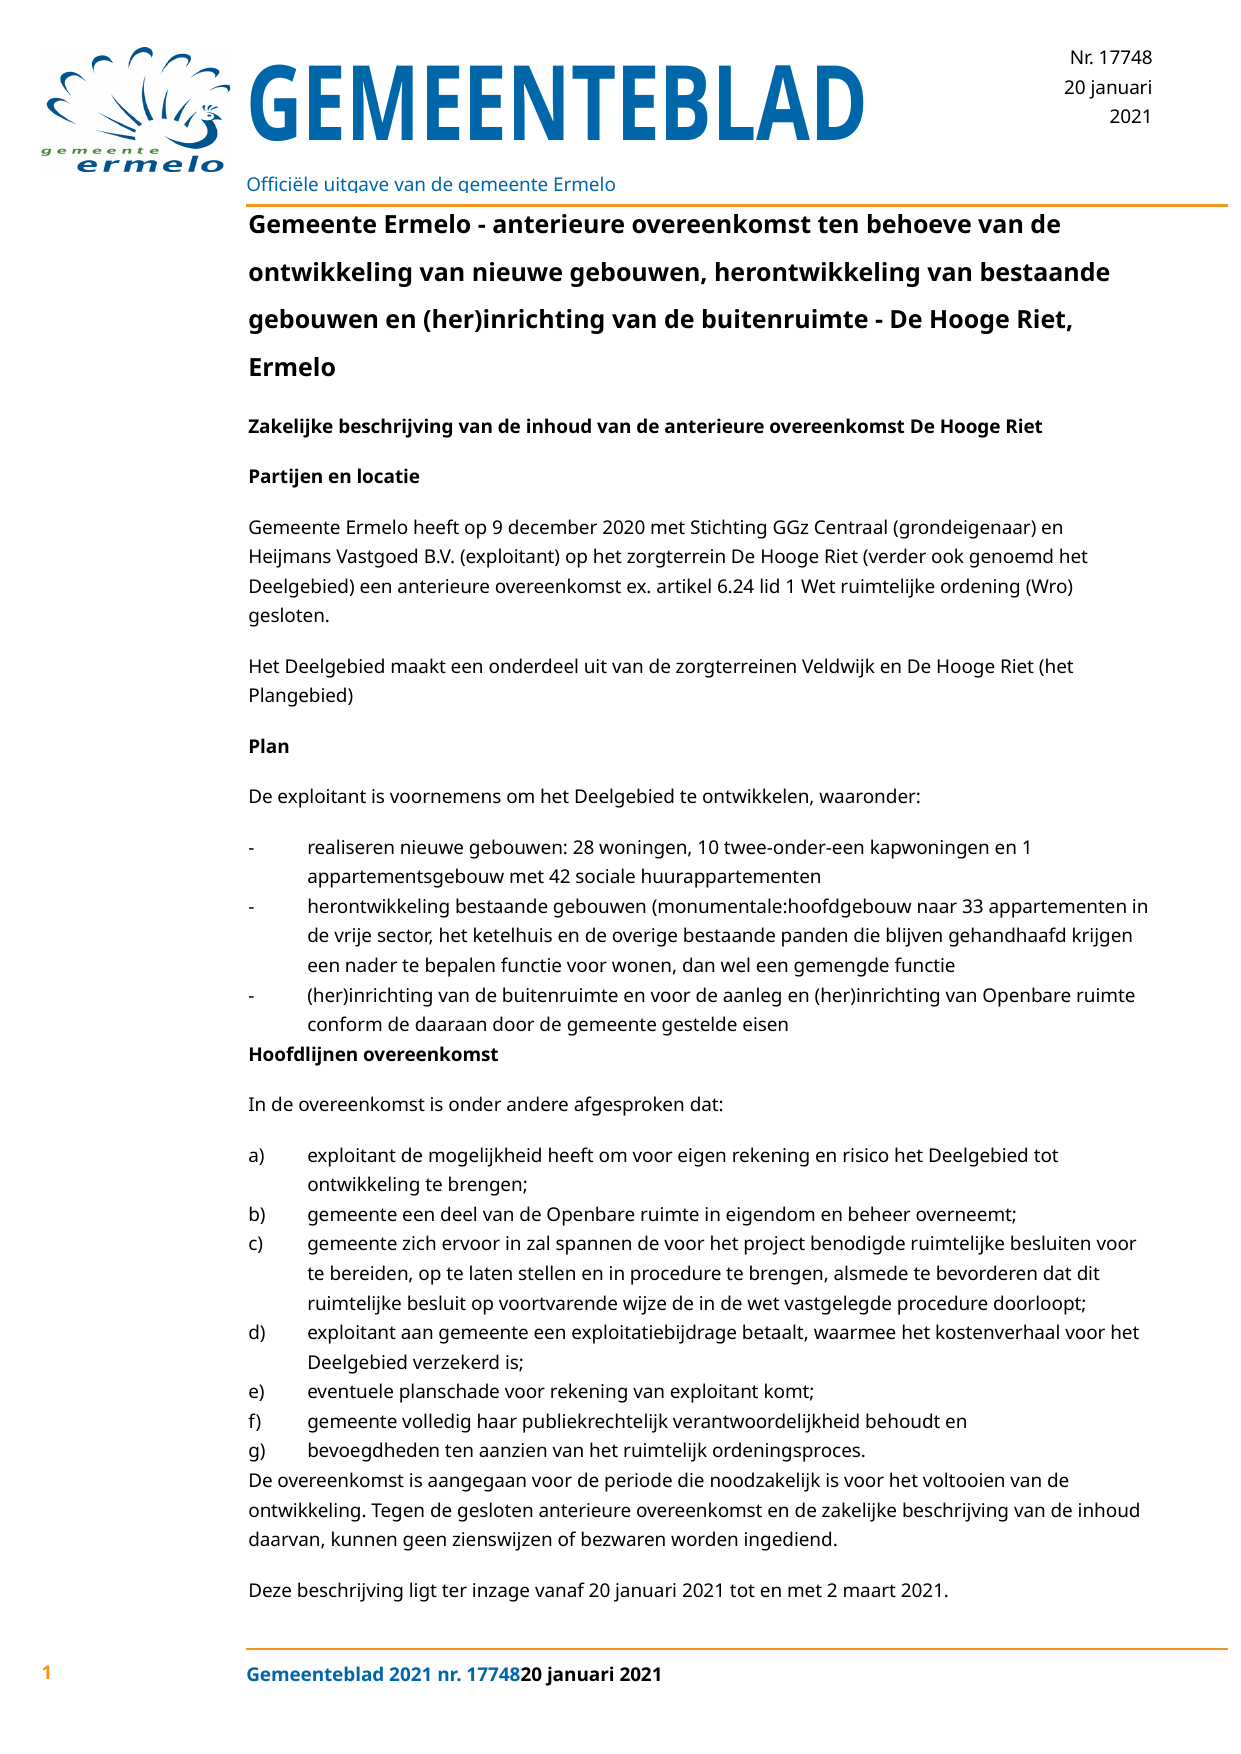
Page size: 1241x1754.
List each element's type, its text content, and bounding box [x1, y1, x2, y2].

text Gemeente Ermelo heeft op 9 december 2020 met Stichting GGz Centraal (grondeigenaar) en Heijmans Vastgoed B.V. (exploitant) op het zorgterrein De Hooge Riet (verder ook genoemd het Deelgebied) een anterieure overeenkomst ex. artikel 6.24 lid 1 Wet ruimtelijke ordening (Wro) gesloten. [248, 514, 1152, 628]
list gemeente volledig haar publiekrechtelijk verantwoordelijkheid behoudt en [248, 1408, 1152, 1434]
list herontwikkeling bestaande gebouwen (monumentale:hoofdgebouw naar 33 appartementen in de vrije sector, het ketelhuis en de overige bestaande panden die blijven gehandhaafd krijgen een nader te bepalen functie voor wonen, dan wel een gemengde functie [248, 893, 1152, 978]
list eventuele planschade voor rekening van exploitant komt; [248, 1378, 1152, 1404]
text De exploitant is voornemens om het Deelgebied te ontwikkelen, waaronder: [248, 783, 1152, 809]
text Gemeente Ermelo - anterieure overeenkomst ten behoeve van de ontwikkeling van nieuwe gebouwen, herontwikkeling van bestaande gebouwen en (her)inrichting van de buitenruimte - De Hooge Riet, Ermelo [248, 207, 1152, 384]
list realiseren nieuwe gebouwen: 28 woningen, 10 twee-onder-een kapwoningen en 1 appartementsgebouw met 42 sociale huurappartementen [248, 834, 1152, 889]
text Plan [248, 733, 1152, 759]
text Deze beschrijving ligt ter inzage vanaf 20 januari 2021 tot en met 2 maart 2021. [248, 1577, 1152, 1603]
text Het Deelgebied maakt een onderdeel uit van de zorgterreinen Veldwijk en De Hooge Riet (het Plangebied) [248, 653, 1152, 708]
text Partijen en locatie [248, 463, 1152, 489]
list (her)inrichting van de buitenruimte en voor de aanleg en (her)inrichting van Openbare ruimte conform de daaraan door de gemeente gestelde eisen [248, 982, 1152, 1037]
list exploitant aan gemeente een exploitatiebijdrage betaalt, waarmee het kostenverhaal voor het Deelgebied verzekerd is; [248, 1319, 1152, 1375]
text In de overeenkomst is onder andere afgesproken dat: [248, 1091, 1152, 1117]
text De overeenkomst is aangegaan voor de periode die noodzakelijk is voor het voltooien van de ontwikkeling. Tegen de gesloten anterieure overeenkomst en de zakelijke beschrijving van de inhoud daarvan, kunnen geen zienswijzen of bezwaren worden ingediend. [248, 1467, 1152, 1552]
list exploitant de mogelijkheid heeft om voor eigen rekening en risico het Deelgebied tot ontwikkeling te brengen; [248, 1142, 1152, 1197]
list gemeente zich ervoor in zal spannen de voor het project benodigde ruimtelijke besluiten voor te bereiden, op te laten stellen en in procedure te brengen, alsmede te bevorderen dat dit ruimtelijke besluit op voortvarende wijze de in de wet vastgelegde procedure doorloopt; [248, 1231, 1152, 1316]
text Zakelijke beschrijving van de inhoud van de anterieure overeenkomst De Hooge Riet [248, 413, 1152, 439]
text Hoofdlijnen overeenkomst [248, 1041, 1152, 1067]
picture [41, 47, 231, 172]
list bevoegdheden ten aanzien van het ruimtelijk ordeningsproces. [248, 1438, 1152, 1463]
list gemeente een deel van de Openbare ruimte in eigendom en beheer overneemt; [248, 1201, 1152, 1227]
